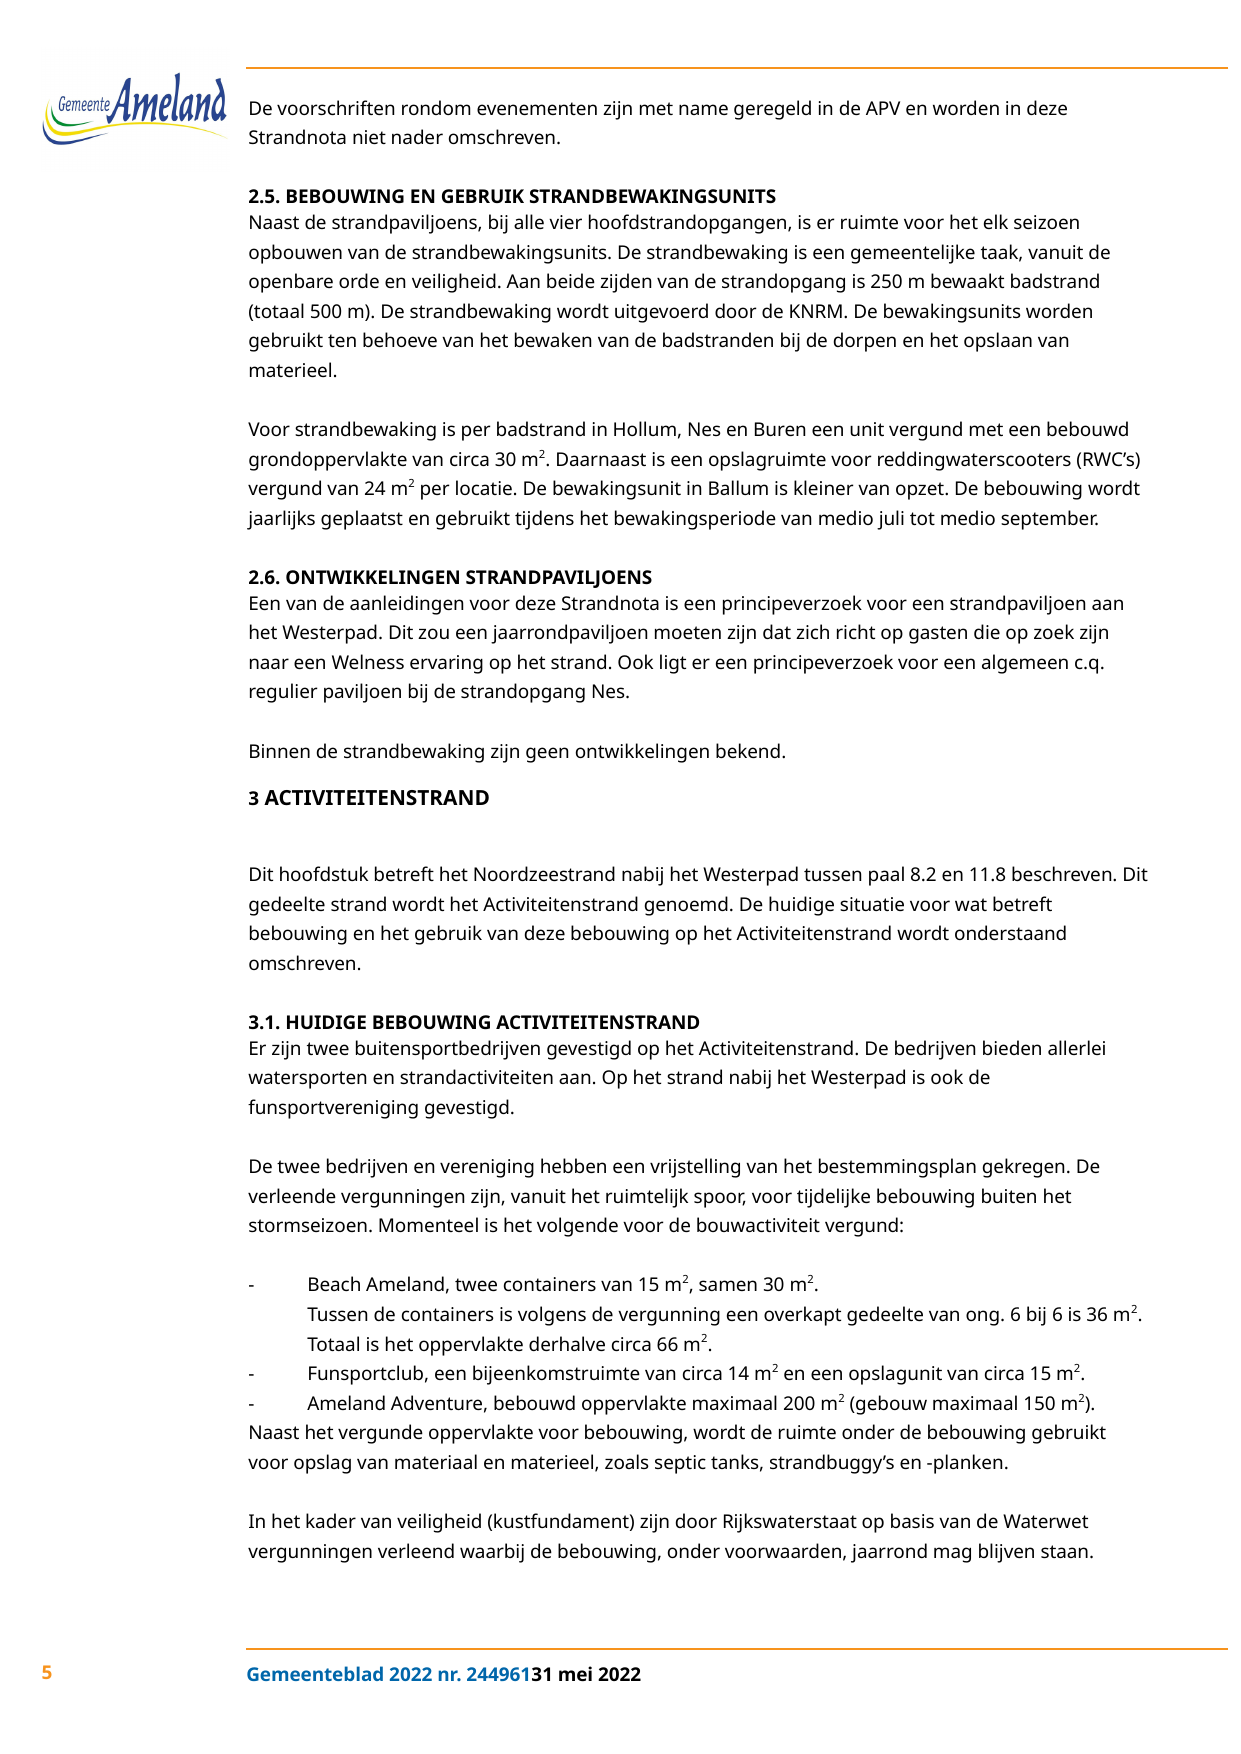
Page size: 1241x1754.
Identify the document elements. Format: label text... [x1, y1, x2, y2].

text 3.1. HUIDIGE BEBOUWING ACTIVITEITENSTRAND [248, 1009, 1152, 1035]
text Binnen de strandbewaking zijn geen ontwikkelingen bekend. [248, 738, 1152, 764]
text Voor strandbewaking is per badstrand in Hollum, Nes en Buren een unit vergund met een bebouwd grondoppervlakte van circa 30 m2. Daarnaast is een opslagruimte voor reddingwaterscooters (RWC’s) vergund van 24 m2 per locatie. De bewakingsunit in Ballum is kleiner van opzet. De bebouwing wordt jaarlijks geplaatst en gebruikt tijdens het bewakingsperiode van medio juli tot medio september. [248, 416, 1152, 531]
list Tussen de containers is volgens de vergunning een overkapt gedeelte van ong. 6 bij 6 is 36 m2. Totaal is het oppervlakte derhalve circa 66 m2. [248, 1301, 1152, 1356]
list Funsportclub, een bijeenkomstruimte van circa 14 m2 en een opslagunit van circa 15 m2. [248, 1360, 1152, 1386]
text In het kader van veiligheid (kustfundament) zijn door Rijkswaterstaat op basis van de Waterwet vergunningen verleend waarbij de bebouwing, onder voorwaarden, jaarrond mag blijven staan. [248, 1508, 1152, 1563]
text Een van de aanleidingen voor deze Strandnota is een principeverzoek voor een strandpaviljoen aan het Westerpad. Dit zou een jaarrondpaviljoen moeten zijn dat zich richt op gasten die op zoek zijn naar een Welness ervaring op het strand. Ook ligt er een principeverzoek voor een algemeen c.q. regulier paviljoen bij de strandopgang Nes. [248, 590, 1152, 704]
text Dit hoofdstuk betreft het Noordzeestrand nabij het Westerpad tussen paal 8.2 en 11.8 beschreven. Dit gedeelte strand wordt het Activiteitenstrand genoemd. De huidige situatie voor wat betreft bebouwing en het gebruik van deze bebouwing op het Activiteitenstrand wordt onderstaand omschreven. [248, 861, 1152, 976]
picture [41, 47, 231, 172]
text De twee bedrijven en vereniging hebben een vrijstelling van het bestemmingsplan gekregen. De verleende vergunningen zijn, vanuit het ruimtelijk spoor, voor tijdelijke bebouwing buiten het stormseizoen. Momenteel is het volgende voor de bouwactiviteit vergund: [248, 1153, 1152, 1238]
text Naast de strandpaviljoens, bij alle vier hoofdstrandopgangen, is er ruimte voor het elk seizoen opbouwen van de strandbewakingsunits. De strandbewaking is een gemeentelijke taak, vanuit de openbare orde en veiligheid. Aan beide zijden van de strandopgang is 250 m bewaakt badstrand (totaal 500 m). De strandbewaking wordt uitgevoerd door de KNRM. De bewakingsunits worden gebruikt ten behoeve van het bewaken van de badstranden bij de dorpen en het opslaan van materieel. [248, 209, 1152, 383]
text 2.5. BEBOUWING EN GEBRUIK STRANDBEWAKINGSUNITS [248, 183, 1152, 209]
list Ameland Adventure, bebouwd oppervlakte maximaal 200 m2 (gebouw maximaal 150 m2). [248, 1390, 1152, 1416]
text Er zijn twee buitensportbedrijven gevestigd op het Activiteitenstrand. De bedrijven bieden allerlei watersporten en strandactiviteiten aan. Op het strand nabij het Westerpad is ook de funsportvereniging gevestigd. [248, 1035, 1152, 1120]
text De voorschriften rondom evenementen zijn met name geregeld in de APV en worden in deze Strandnota niet nader omschreven. [248, 95, 1152, 150]
list Beach Ameland, twee containers van 15 m2, samen 30 m2. [248, 1272, 1152, 1297]
text Naast het vergunde oppervlakte voor bebouwing, wordt de ruimte onder de bebouwing gebruikt voor opslag van materiaal en materieel, zoals septic tanks, strandbuggy’s en -planken. [248, 1419, 1152, 1475]
text 2.6. ONTWIKKELINGEN STRANDPAVILJOENS [248, 564, 1152, 590]
text 3 ACTIVITEITENSTRAND [248, 783, 1152, 812]
